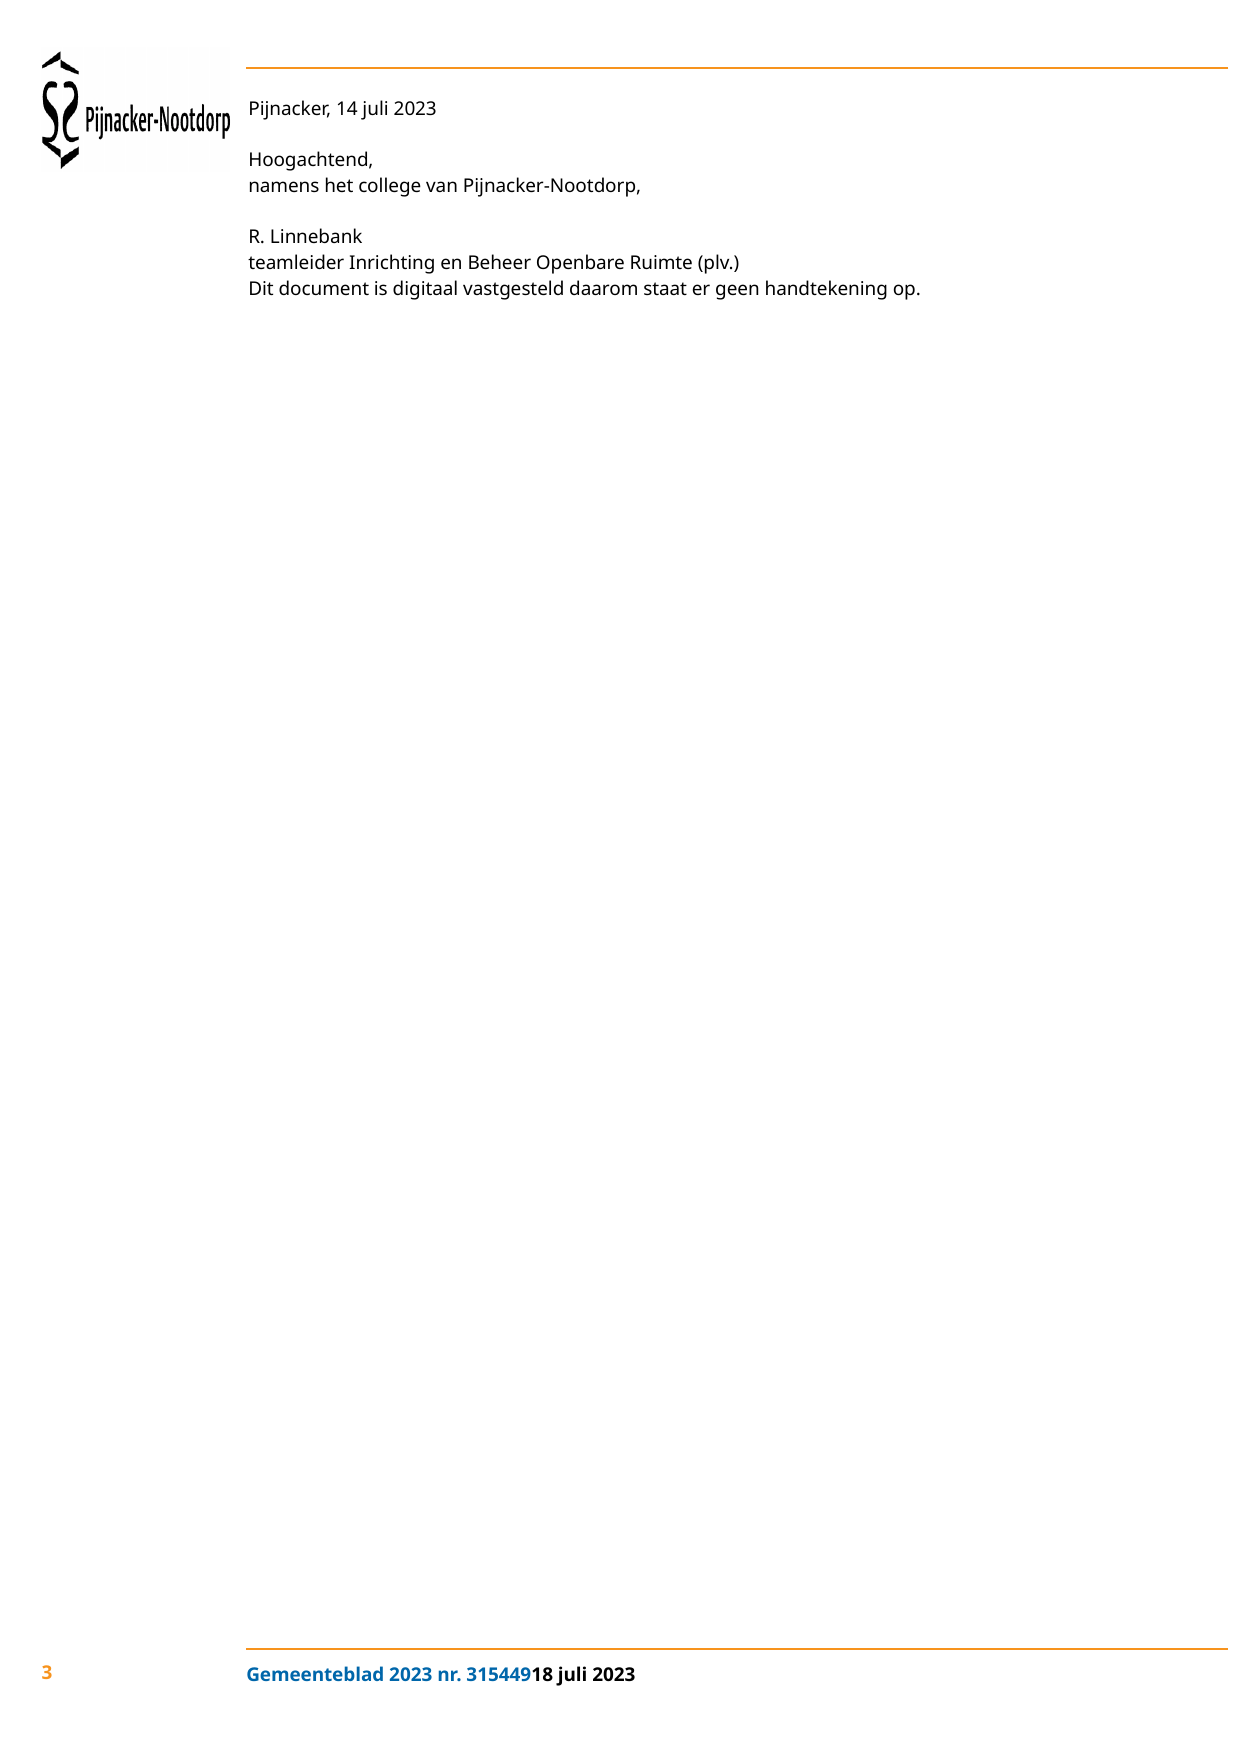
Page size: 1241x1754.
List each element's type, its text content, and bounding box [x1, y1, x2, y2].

text Pijnacker, 14 juli 2023 [248, 95, 1152, 121]
picture [41, 47, 231, 172]
text teamleider Inrichting en Beheer Openbare Ruimte (plv.) [248, 249, 1152, 275]
text Dit document is digitaal vastgesteld daarom staat er geen handtekening op. [248, 275, 1152, 301]
text namens het college van Pijnacker-Nootdorp, [248, 172, 1152, 198]
text Hoogachtend, [248, 146, 1152, 172]
text R. Linnebank [248, 223, 1152, 249]
